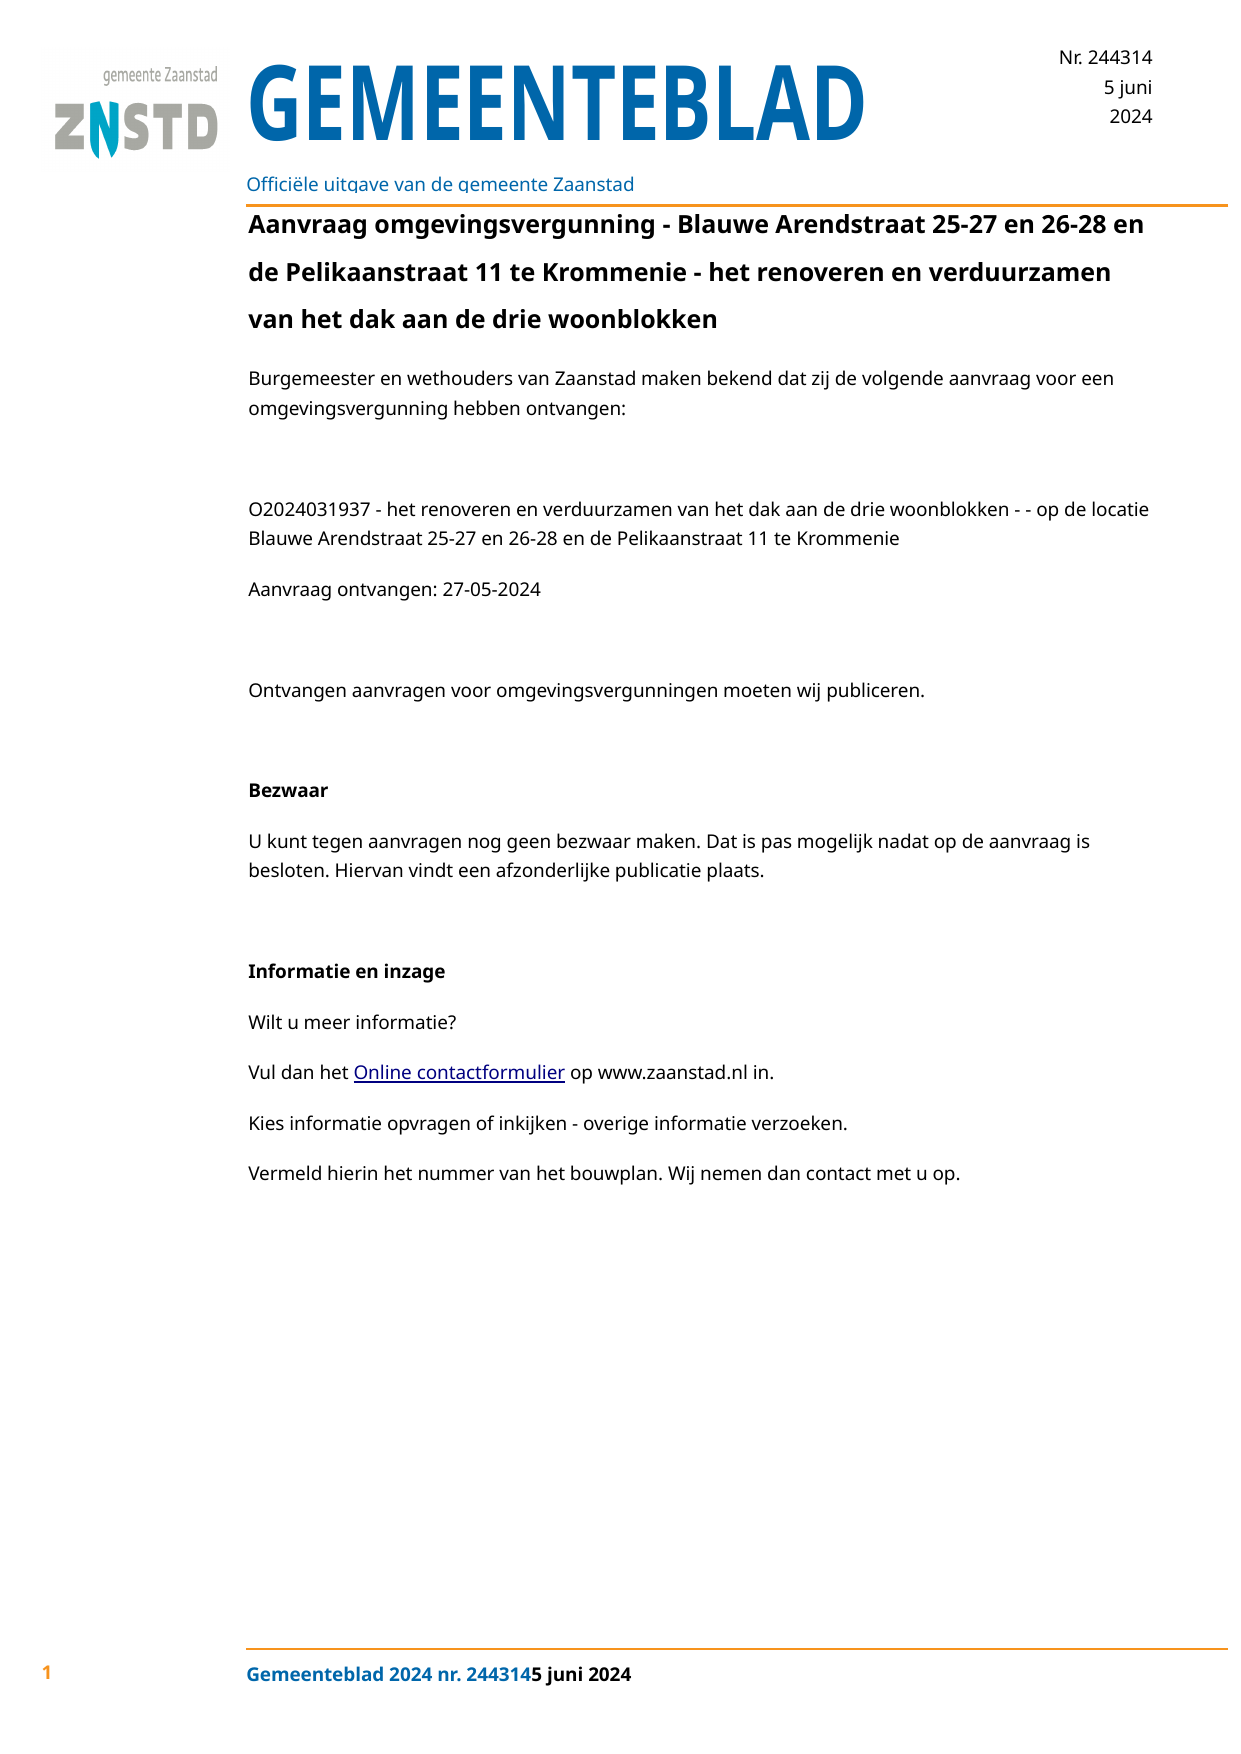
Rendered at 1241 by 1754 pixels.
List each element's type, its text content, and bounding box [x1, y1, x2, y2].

text Informatie en inzage [248, 958, 1152, 984]
text Aanvraag omgevingsvergunning - Blauwe Arendstraat 25-27 en 26-28 en de Pelikaanstraat 11 te Krommenie - het renoveren en verduurzamen van het dak aan de drie woonblokken [248, 207, 1152, 336]
text Kies informatie opvragen of inkijken - overige informatie verzoeken. [248, 1110, 1152, 1135]
text Wilt u meer informatie? [248, 1009, 1152, 1034]
text Vul dan het Online contactformulier op www.zaanstad.nl in. [248, 1059, 1152, 1085]
text O2024031937 - het renoveren en verduurzamen van het dak aan de drie woonblokken - - op de locatie Blauwe Arendstraat 25-27 en 26-28 en de Pelikaanstraat 11 te Krommenie [248, 496, 1152, 551]
text Burgemeester en wethouders van Zaanstad maken bekend dat zij de volgende aanvraag voor een omgevingsvergunning hebben ontvangen: [248, 366, 1152, 421]
text Aanvraag ontvangen: 27-05-2024 [248, 576, 1152, 602]
text Bezwaar [248, 778, 1152, 803]
text U kunt tegen aanvragen nog geen bezwaar maken. Dat is pas mogelijk nadat op de aanvraag is besloten. Hiervan vindt een afzonderlijke publicatie plaats. [248, 828, 1152, 883]
text Vermeld hierin het nummer van het bouwplan. Wij nemen dan contact met u op. [248, 1160, 1152, 1186]
text Ontvangen aanvragen voor omgevingsvergunningen moeten wij publiceren. [248, 677, 1152, 702]
picture [41, 47, 231, 172]
